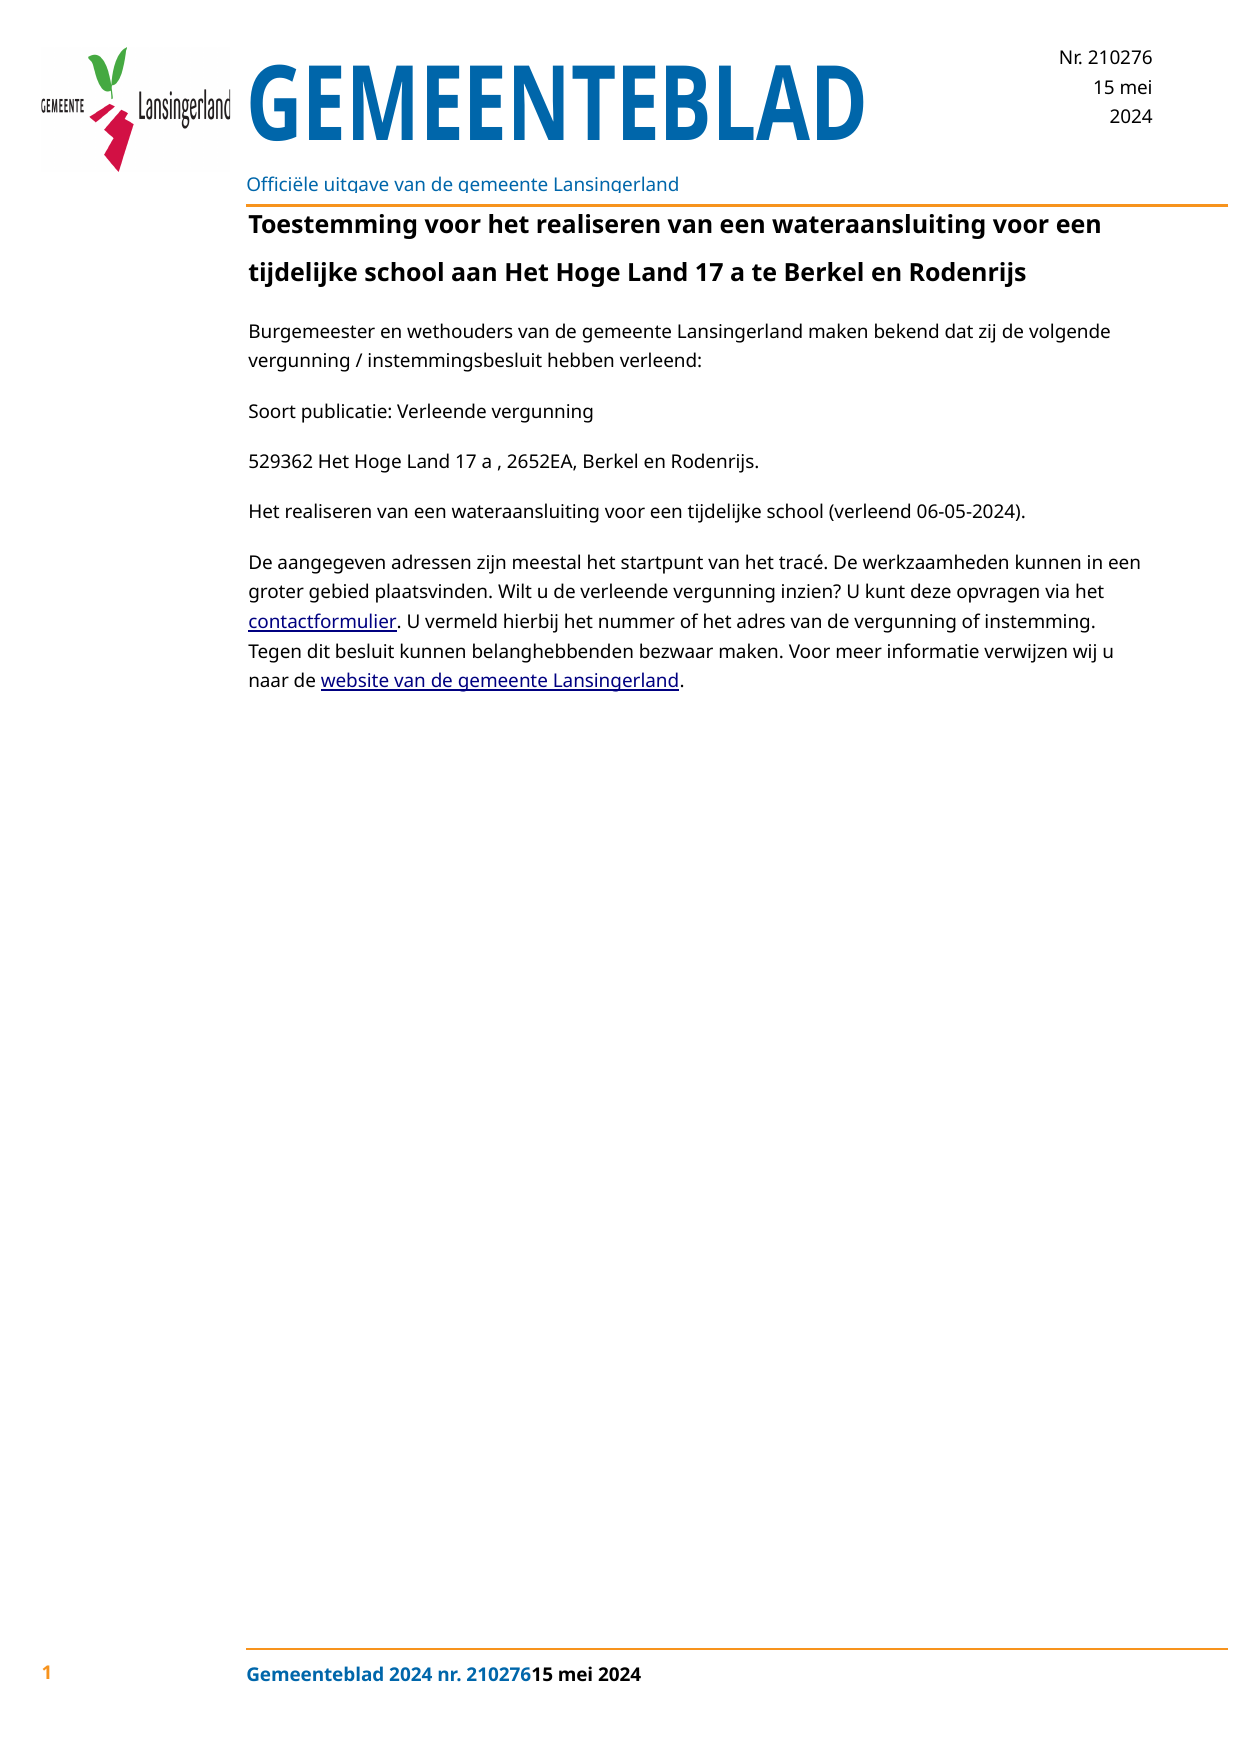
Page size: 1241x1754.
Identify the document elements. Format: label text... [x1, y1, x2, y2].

picture [41, 47, 231, 172]
text 529362 Het Hoge Land 17 a , 2652EA, Berkel en Rodenrijs. [248, 448, 1152, 474]
text De aangegeven adressen zijn meestal het startpunt van het tracé. De werkzaamheden kunnen in een groter gebied plaatsvinden. Wilt u de verleende vergunning inzien? U kunt deze opvragen via het contactformulier. U vermeld hierbij het nummer of het adres van de vergunning of instemming. Tegen dit besluit kunnen belanghebbenden bezwaar maken. Voor meer informatie verwijzen wij u naar de website van de gemeente Lansingerland. [248, 549, 1152, 693]
text Soort publicatie: Verleende vergunning [248, 398, 1152, 424]
text Burgemeester en wethouders van de gemeente Lansingerland maken bekend dat zij de volgende vergunning / instemmingsbesluit hebben verleend: [248, 318, 1152, 373]
text Het realiseren van een wateraansluiting voor een tijdelijke school (verleend 06-05-2024). [248, 499, 1152, 524]
text Toestemming voor het realiseren van een wateraansluiting voor een tijdelijke school aan Het Hoge Land 17 a te Berkel en Rodenrijs [248, 207, 1152, 288]
